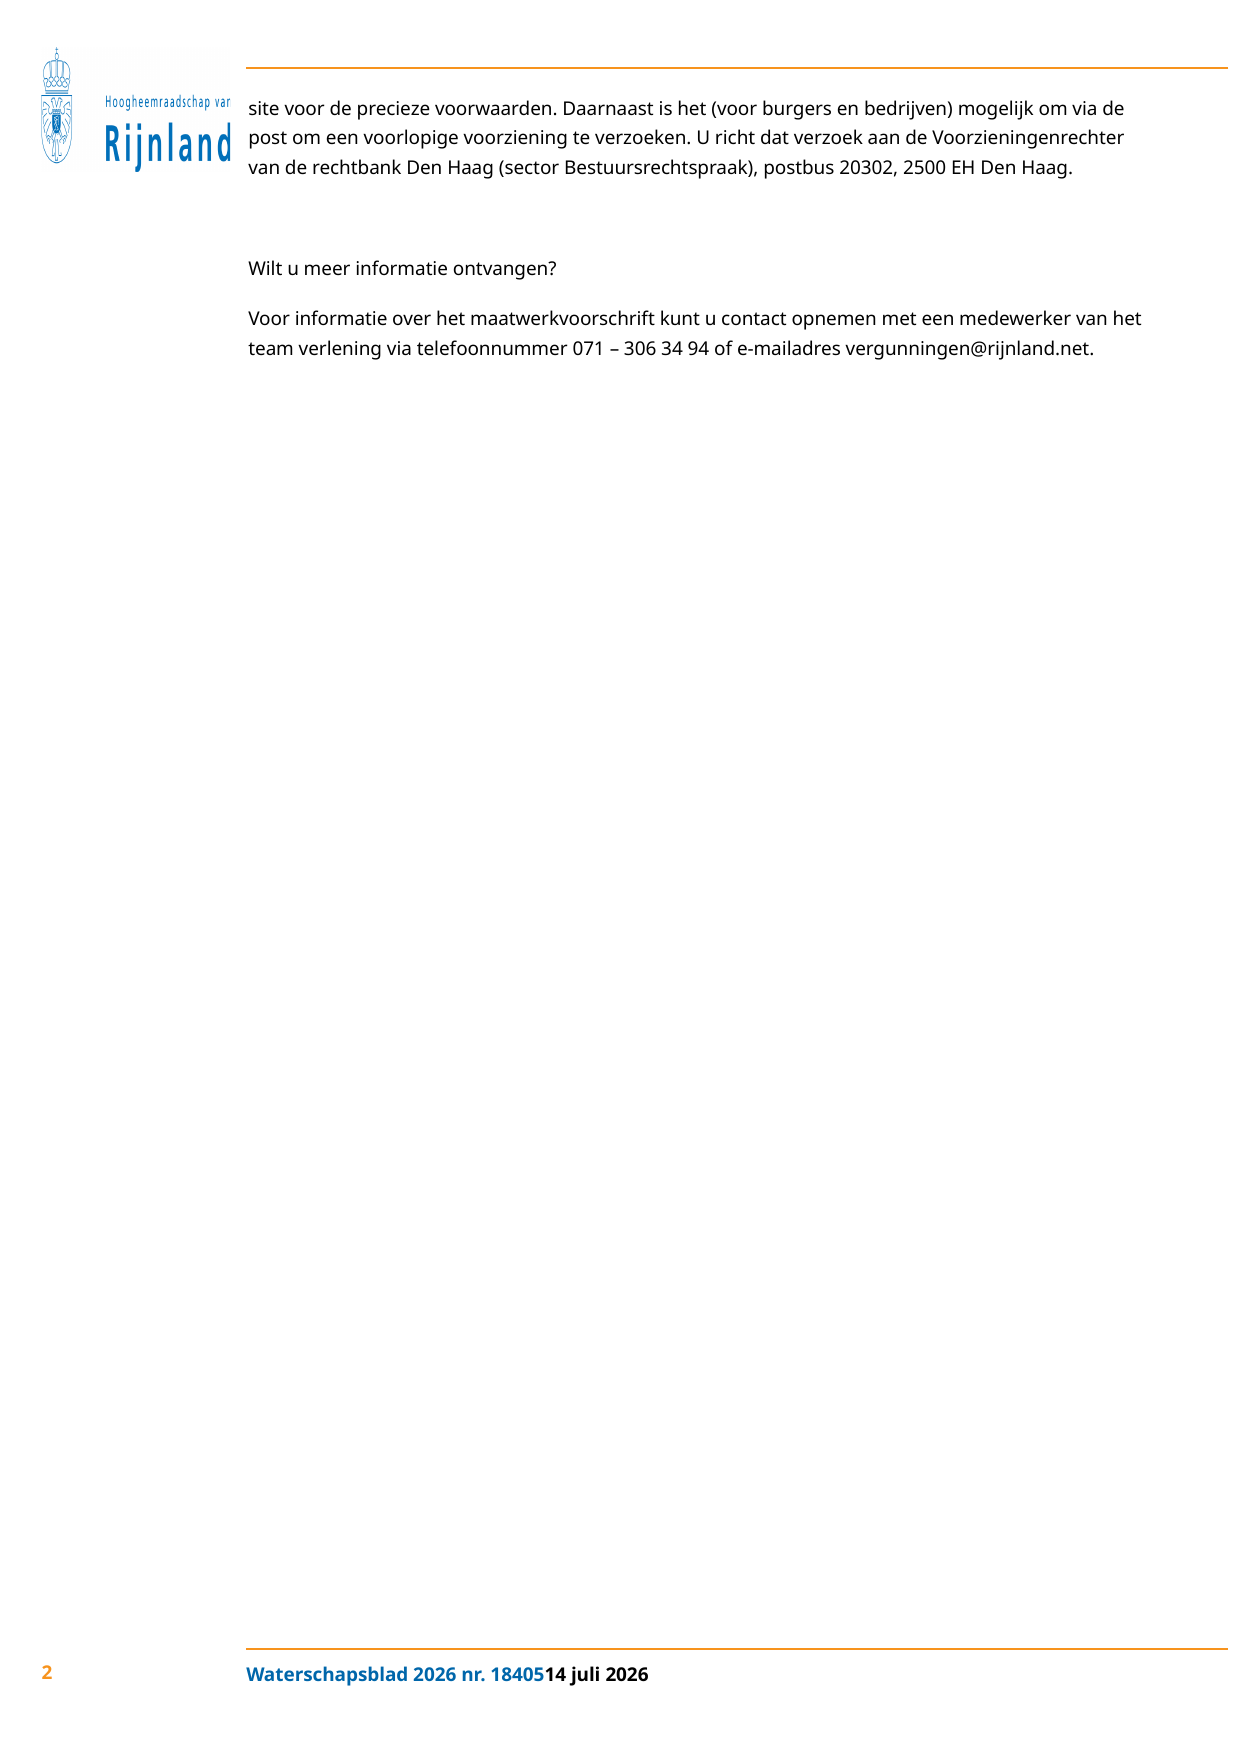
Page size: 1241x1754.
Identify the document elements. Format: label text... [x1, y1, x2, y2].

text Voor informatie over het maatwerkvoorschrift kunt u contact opnemen met een medewerker van het team verlening via telefoonnummer 071 – 306 34 94 of e-mailadres vergunningen@rijnland.net. [248, 305, 1152, 361]
picture [41, 47, 231, 172]
text site voor de precieze voorwaarden. Daarnaast is het (voor burgers en bedrijven) mogelijk om via de post om een voorlopige voorziening te verzoeken. U richt dat verzoek aan de Voorzieningenrechter van de rechtbank Den Haag (sector Bestuursrechtspraak), postbus 20302, 2500 EH Den Haag. [248, 95, 1152, 180]
text Wilt u meer informatie ontvangen? [248, 255, 1152, 281]
